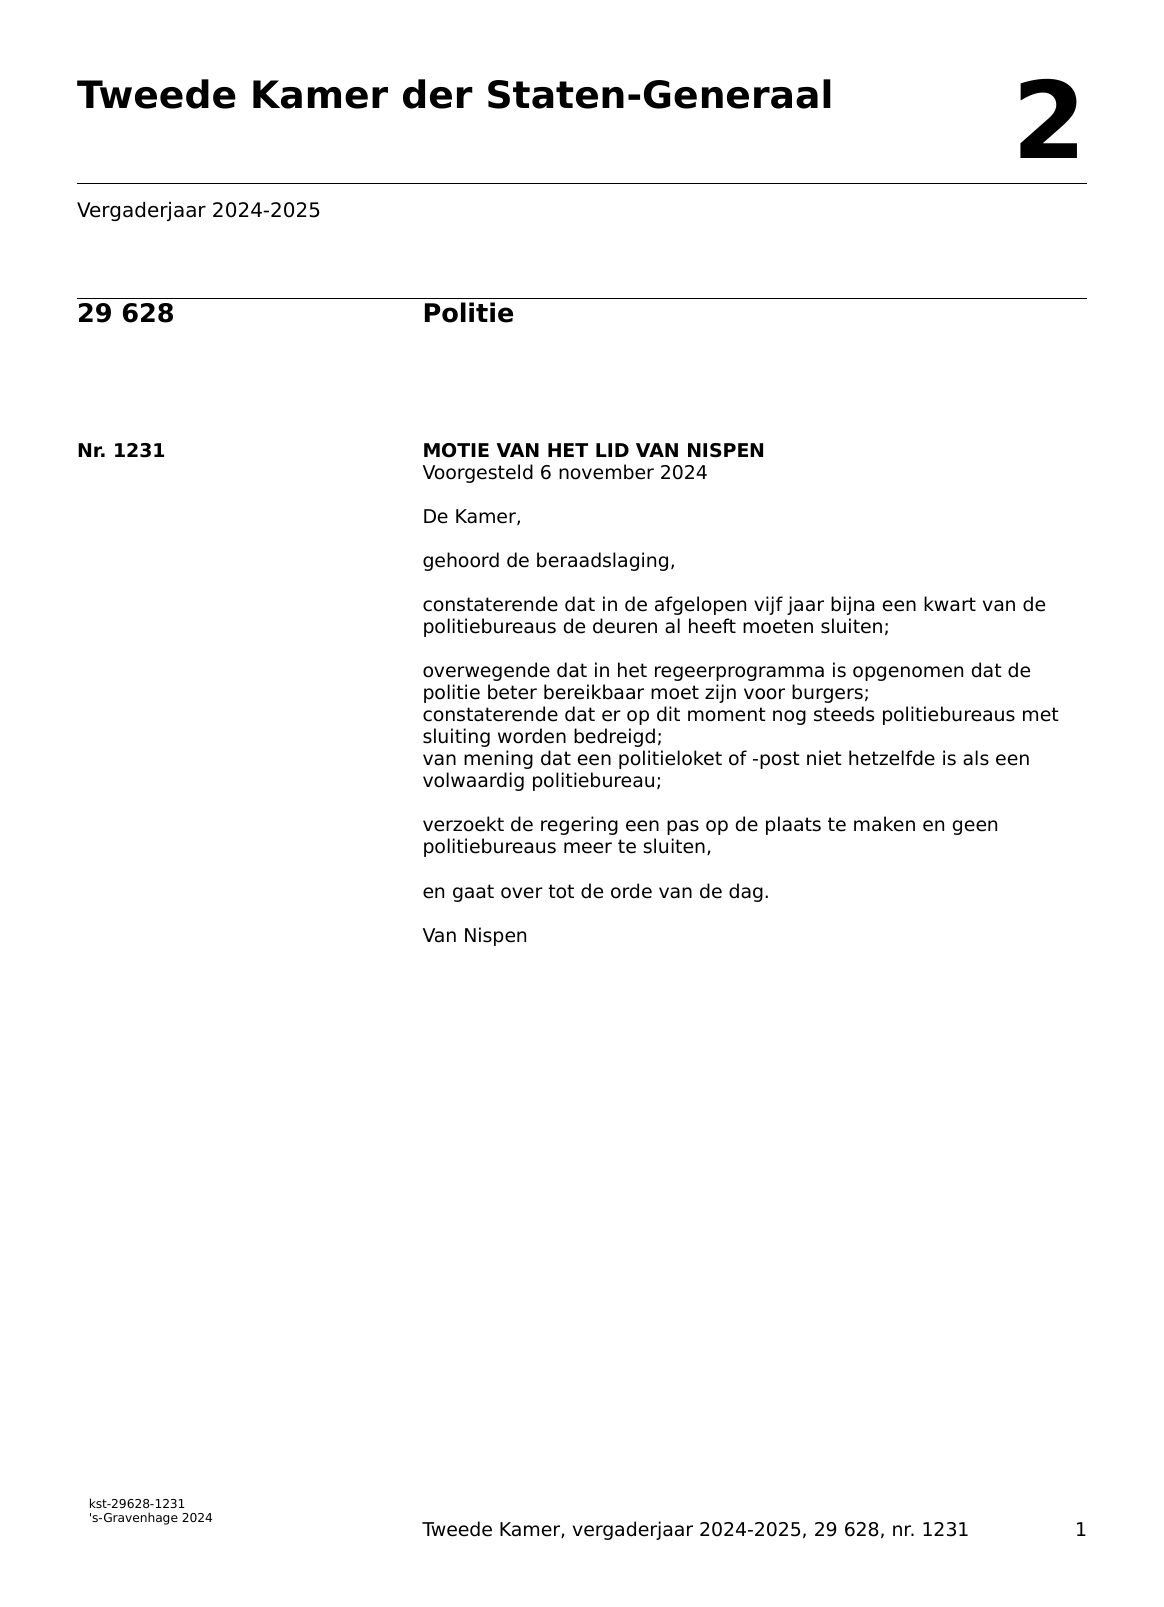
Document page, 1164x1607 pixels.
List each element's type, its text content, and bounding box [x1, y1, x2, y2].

text van mening dat een politieloket of -post niet hetzelfde is als een volwaardig politiebureau; [422, 748, 1087, 792]
table_header 2 [886, 59, 1087, 183]
text verzoekt de regering een pas op de plaats te maken en geen politiebureaus meer te sluiten, [422, 814, 1087, 858]
text De Kamer, [422, 506, 1087, 528]
text Van Nispen [422, 925, 1087, 947]
text kst-29628-1231 [88, 1497, 323, 1511]
subtitle 29 628 Politie [77, 299, 1087, 329]
table_header Tweede Kamer der Staten-Generaal [77, 59, 886, 183]
text constaterende dat in de afgelopen vijf jaar bijna een kwart van de politiebureaus de deuren al heeft moeten sluiten; [422, 594, 1087, 638]
text overwegende dat in het regeerprogramma is opgenomen dat de politie beter bereikbaar moet zijn voor burgers; [422, 660, 1087, 704]
text 's-Gravenhage 2024 [88, 1511, 323, 1525]
text gehoord de beraadslaging, [422, 550, 1087, 572]
subtitle Nr. 1231 MOTIE VAN HET LID VAN NISPEN [77, 440, 1087, 462]
table_cell Vergaderjaar 2024-2025 [77, 184, 1087, 298]
text Voorgesteld 6 november 2024 [422, 462, 1087, 484]
text constaterende dat er op dit moment nog steeds politiebureaus met sluiting worden bedreigd; [422, 704, 1087, 748]
text en gaat over tot de orde van de dag. [422, 881, 1087, 902]
